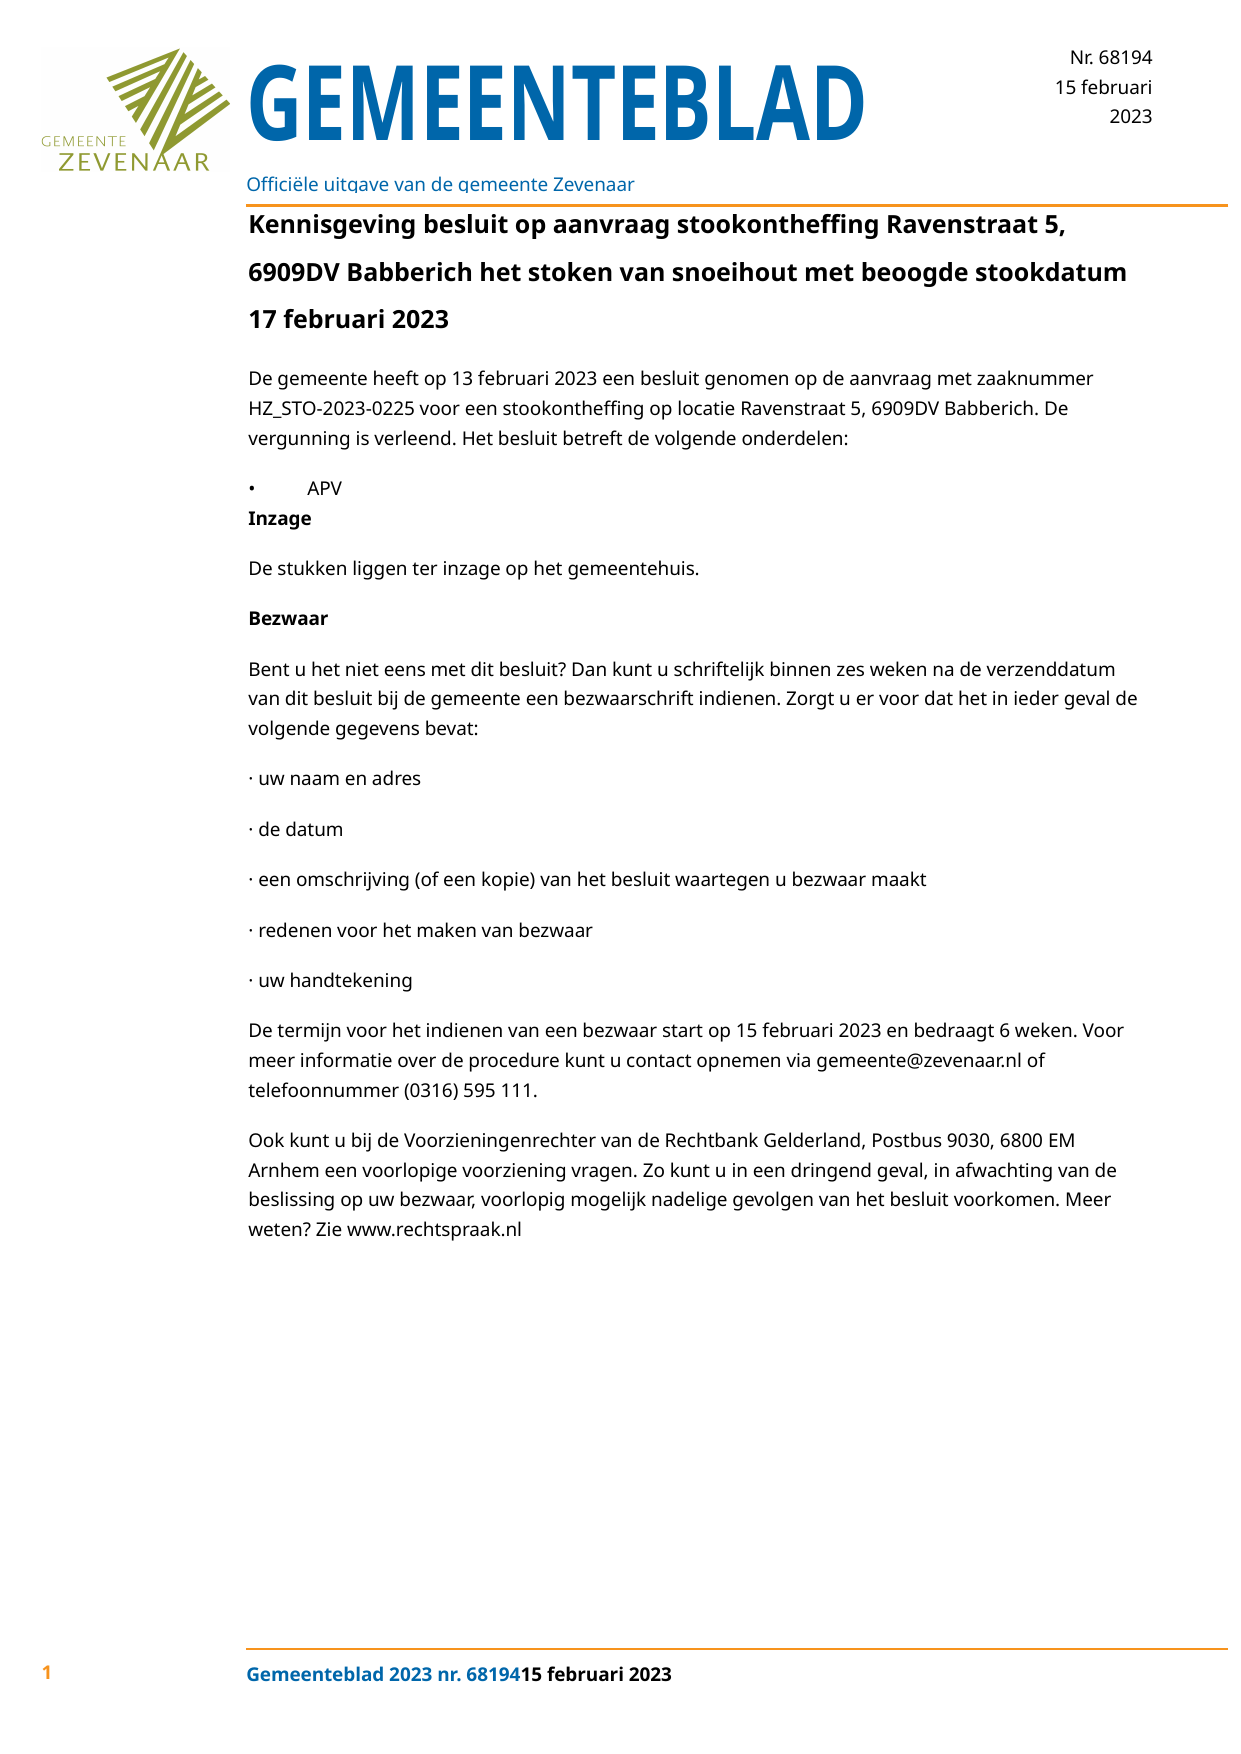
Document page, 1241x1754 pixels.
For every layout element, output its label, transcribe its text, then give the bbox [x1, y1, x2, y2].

text De stukken liggen ter inzage op het gemeentehuis. [248, 555, 1152, 581]
text Ook kunt u bij de Voorzieningenrechter van de Rechtbank Gelderland, Postbus 9030, 6800 EM Arnhem een voorlopige voorziening vragen. Zo kunt u in een dringend geval, in afwachting van de beslissing op uw bezwaar, voorlopig mogelijk nadelige gevolgen van het besluit voorkomen. Meer weten? Zie www.rechtspraak.nl [248, 1127, 1152, 1242]
text Bezwaar [248, 606, 1152, 631]
picture [41, 47, 231, 172]
text · uw naam en adres [248, 766, 1152, 791]
text De gemeente heeft op 13 februari 2023 een besluit genomen op de aanvraag met zaaknummer HZ_STO-2023-0225 voor een stookontheffing op locatie Ravenstraat 5, 6909DV Babberich. De vergunning is verleend. Het besluit betreft de volgende onderdelen: [248, 366, 1152, 450]
text · een omschrijving (of een kopie) van het besluit waartegen u bezwaar maakt [248, 866, 1152, 892]
text · redenen voor het maken van bezwaar [248, 917, 1152, 942]
text Kennisgeving besluit op aanvraag stookontheffing Ravenstraat 5, 6909DV Babberich het stoken van snoeihout met beoogde stookdatum 17 februari 2023 [248, 207, 1152, 336]
list APV [248, 475, 1152, 501]
text · uw handtekening [248, 967, 1152, 993]
text · de datum [248, 816, 1152, 842]
text Bent u het niet eens met dit besluit? Dan kunt u schriftelijk binnen zes weken na de verzenddatum van dit besluit bij de gemeente een bezwaarschrift indienen. Zorgt u er voor dat het in ieder geval de volgende gegevens bevat: [248, 656, 1152, 741]
text Inzage [248, 505, 1152, 530]
text De termijn voor het indienen van een bezwaar start op 15 februari 2023 en bedraagt 6 weken. Voor meer informatie over de procedure kunt u contact opnemen via gemeente@zevenaar.nl of telefoonnummer (0316) 595 111. [248, 1018, 1152, 1102]
